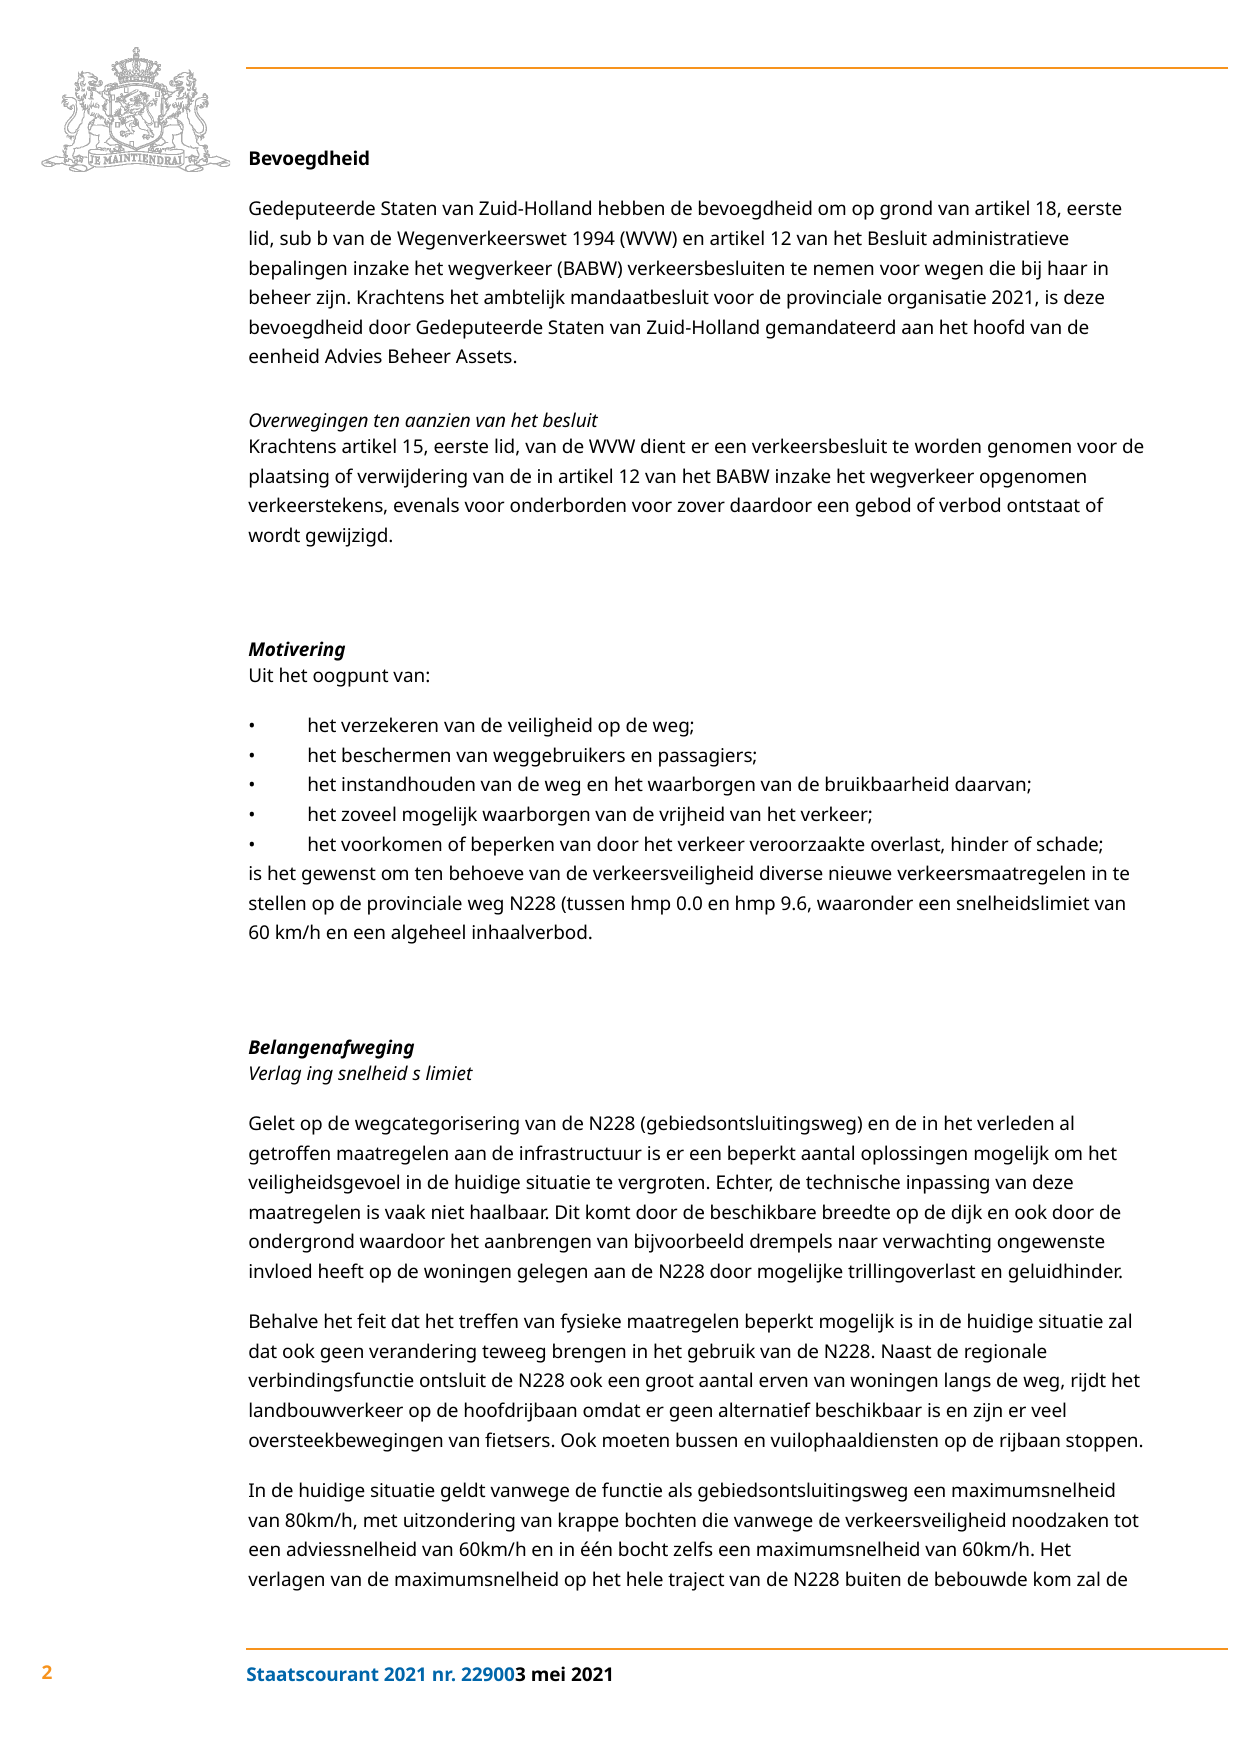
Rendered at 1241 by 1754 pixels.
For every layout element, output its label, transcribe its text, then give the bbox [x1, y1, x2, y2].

text Gelet op de wegcategorisering van de N228 (gebiedsontsluitingsweg) en de in het verleden al getroffen maatregelen aan de infrastructuur is er een beperkt aantal oplossingen mogelijk om het veiligheidsgevoel in de huidige situatie te vergroten. Echter, de technische inpassing van deze maatregelen is vaak niet haalbaar. Dit komt door de beschikbare breedte op de dijk en ook door de ondergrond waardoor het aanbrengen van bijvoorbeeld drempels naar verwachting ongewenste invloed heeft op de woningen gelegen aan de N228 door mogelijke trillingoverlast en geluidhinder. [248, 1110, 1152, 1284]
list het instandhouden van de weg en het waarborgen van de bruikbaarheid daarvan; [248, 772, 1152, 797]
picture [41, 47, 231, 172]
text Behalve het feit dat het treffen van fysieke maatregelen beperkt mogelijk is in de huidige situatie zal dat ook geen verandering teweeg brengen in het gebruik van de N228. Naast de regionale verbindingsfunctie ontsluit de N228 ook een groot aantal erven van woningen langs de weg, rijdt het landbouwverkeer op de hoofdrijbaan omdat er geen alternatief beschikbaar is en zijn er veel oversteekbewegingen van fietsers. Ook moeten bussen en vuilophaaldiensten op de rijbaan stoppen. [248, 1308, 1152, 1452]
text Bevoegdheid [248, 145, 1152, 171]
text In de huidige situatie geldt vanwege de functie als gebiedsontsluitingsweg een maximumsnelheid van 80km/h, met uitzondering van krappe bochten die vanwege de verkeersveiligheid noodzaken tot een adviessnelheid van 60km/h en in één bocht zelfs een maximumsnelheid van 60km/h. Het verlagen van de maximumsnelheid op het hele traject van de N228 buiten de bebouwde kom zal de [248, 1477, 1152, 1592]
text Belangenafweging [248, 1034, 1152, 1060]
text Uit het oogpunt van: [248, 662, 1152, 688]
list het voorkomen of beperken van door het verkeer veroorzaakte overlast, hinder of schade; [248, 831, 1152, 857]
text is het gewenst om ten behoeve van de verkeersveiligheid diverse nieuwe verkeersmaatregelen in te stellen op de provinciale weg N228 (tussen hmp 0.0 en hmp 9.6, waaronder een snelheidslimiet van 60 km/h en een algeheel inhaalverbod. [248, 860, 1152, 945]
text Overwegingen ten aanzien van het besluit [248, 407, 1152, 433]
text Krachtens artikel 15, eerste lid, van de WVW dient er een verkeersbesluit te worden genomen voor de plaatsing of verwijdering van de in artikel 12 van het BABW inzake het wegverkeer opgenomen verkeerstekens, evenals voor onderborden voor zover daardoor een gebod of verbod ontstaat of wordt gewijzigd. [248, 433, 1152, 548]
list het beschermen van weggebruikers en passagiers; [248, 742, 1152, 768]
text Gedeputeerde Staten van Zuid-Holland hebben de bevoegdheid om op grond van artikel 18, eerste lid, sub b van de Wegenverkeerswet 1994 (WVW) en artikel 12 van het Besluit administratieve bepalingen inzake het wegverkeer (BABW) verkeersbesluiten te nemen voor wegen die bij haar in beheer zijn. Krachtens het ambtelijk mandaatbesluit voor de provinciale organisatie 2021, is deze bevoegdheid door Gedeputeerde Staten van Zuid-Holland gemandateerd aan het hoofd van de eenheid Advies Beheer Assets. [248, 196, 1152, 369]
list het verzekeren van de veiligheid op de weg; [248, 712, 1152, 738]
text Motivering [248, 636, 1152, 662]
list het zoveel mogelijk waarborgen van de vrijheid van het verkeer; [248, 801, 1152, 827]
text Verlag ing snelheid s limiet [248, 1060, 1152, 1085]
